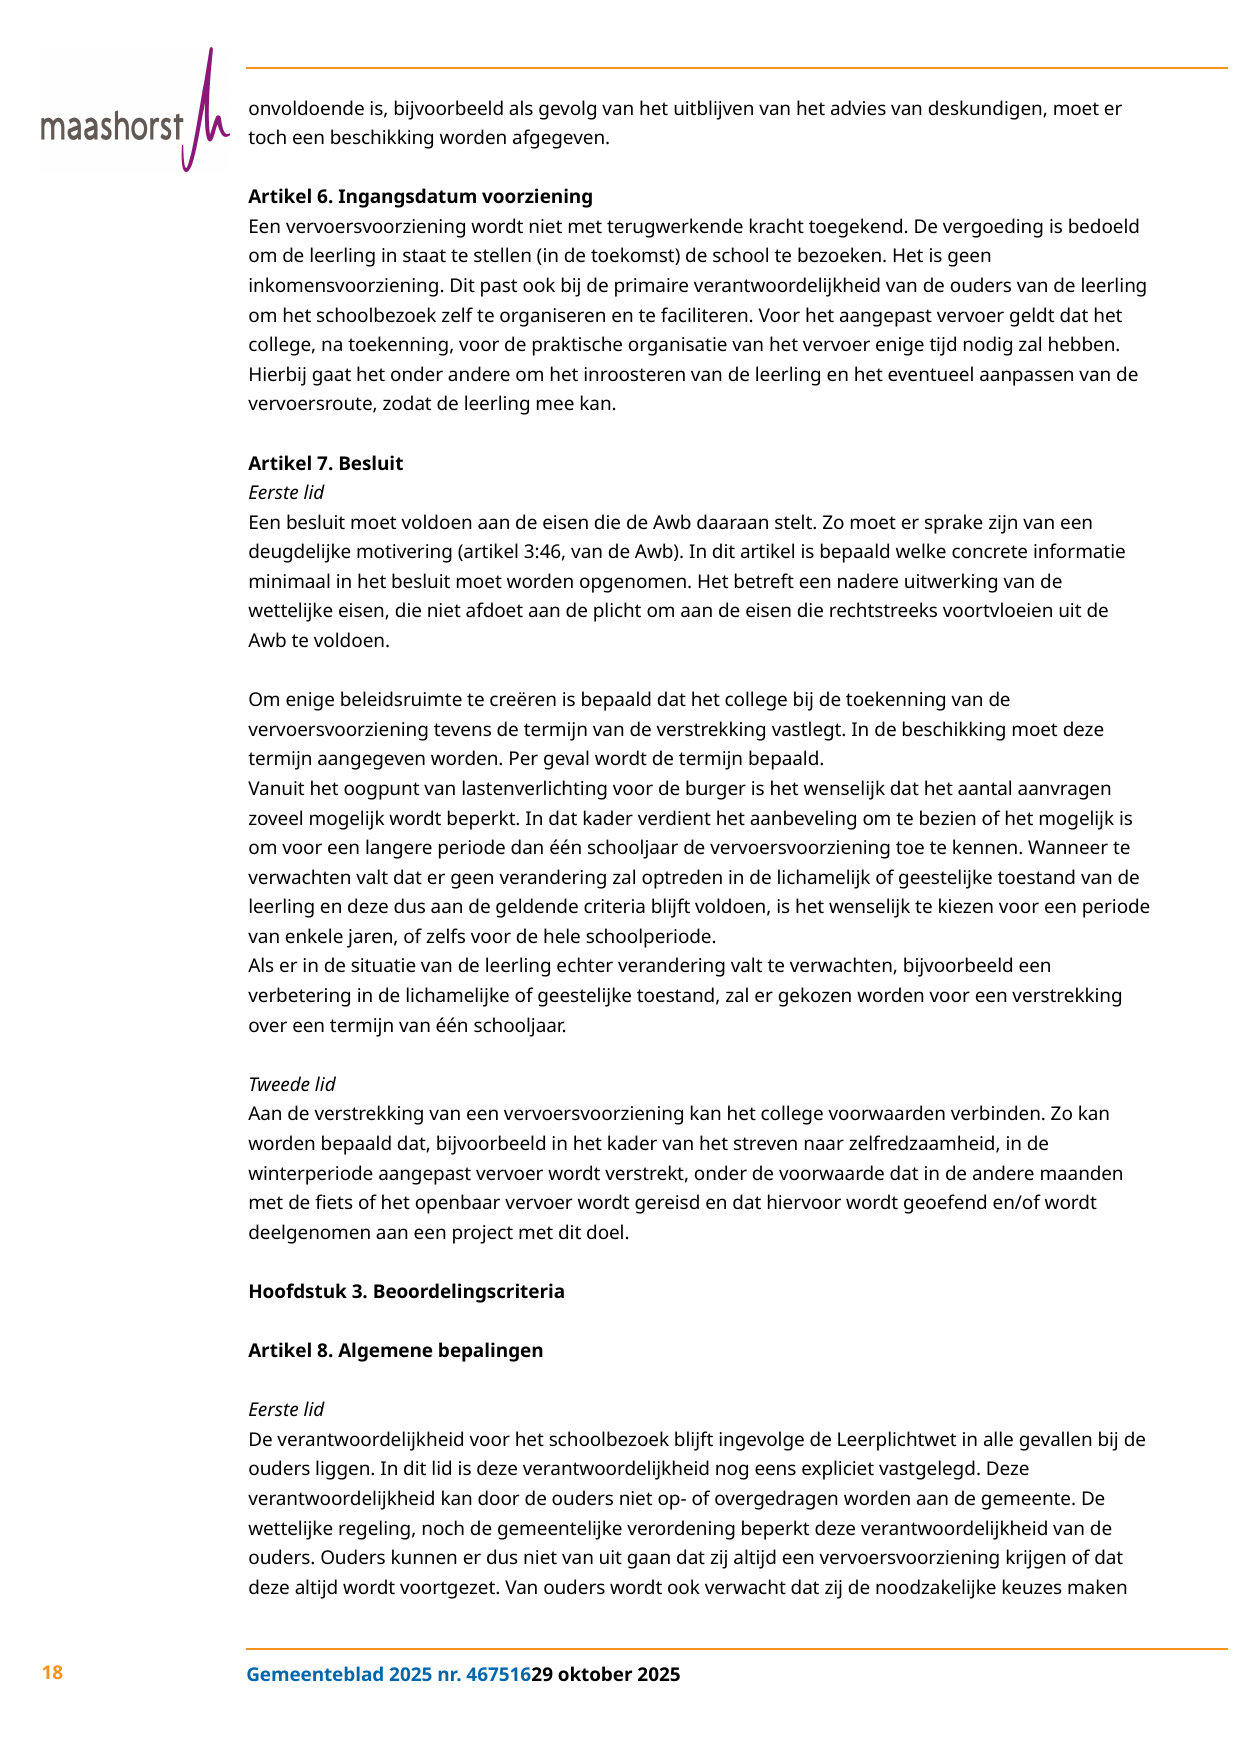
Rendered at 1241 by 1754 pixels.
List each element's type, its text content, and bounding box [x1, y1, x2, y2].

text Als er in de situatie van de leerling echter verandering valt te verwachten, bijvoorbeeld een verbetering in de lichamelijke of geestelijke toestand, zal er gekozen worden voor een verstrekking over een termijn van één schooljaar. [248, 953, 1152, 1038]
text Eerste lid [248, 1396, 1152, 1422]
text Een vervoersvoorziening wordt niet met terugwerkende kracht toegekend. De vergoeding is bedoeld om de leerling in staat te stellen (in de toekomst) de school te bezoeken. Het is geen inkomensvoorziening. Dit past ook bij de primaire verantwoordelijkheid van de ouders van de leerling om het schoolbezoek zelf te organiseren en te faciliteren. Voor het aangepast vervoer geldt dat het college, na toekenning, voor de praktische organisatie van het vervoer enige tijd nodig zal hebben. Hierbij gaat het onder andere om het inroosteren van de leerling en het eventueel aanpassen van de vervoersroute, zodat de leerling mee kan. [248, 213, 1152, 416]
text Artikel 7. Besluit [248, 450, 1152, 476]
text Aan de verstrekking van een vervoersvoorziening kan het college voorwaarden verbinden. Zo kan worden bepaald dat, bijvoorbeeld in het kader van het streven naar zelfredzaamheid, in de winterperiode aangepast vervoer wordt verstrekt, onder de voorwaarde dat in de andere maanden met de fiets of het openbaar vervoer wordt gereisd en dat hiervoor wordt geoefend en/of wordt deelgenomen aan een project met dit doel. [248, 1101, 1152, 1245]
text Tweede lid [248, 1071, 1152, 1097]
text onvoldoende is, bijvoorbeeld als gevolg van het uitblijven van het advies van deskundigen, moet er toch een beschikking worden afgegeven. [248, 95, 1152, 150]
text Artikel 6. Ingangsdatum voorziening [248, 183, 1152, 209]
text Een besluit moet voldoen aan de eisen die de Awb daaraan stelt. Zo moet er sprake zijn van een deugdelijke motivering (artikel 3:46, van de Awb). In dit artikel is bepaald welke concrete informatie minimaal in het besluit moet worden opgenomen. Het betreft een nadere uitwerking van de wettelijke eisen, die niet afdoet aan de plicht om aan de eisen die rechtstreeks voortvloeien uit de Awb te voldoen. [248, 509, 1152, 653]
text Vanuit het oogpunt van lastenverlichting voor de burger is het wenselijk dat het aantal aanvragen zoveel mogelijk wordt beperkt. In dat kader verdient het aanbeveling om te bezien of het mogelijk is om voor een langere periode dan één schooljaar de vervoersvoorziening toe te kennen. Wanneer te verwachten valt dat er geen verandering zal optreden in de lichamelijk of geestelijke toestand van de leerling en deze dus aan de geldende criteria blijft voldoen, is het wenselijk te kiezen voor een periode van enkele jaren, of zelfs voor de hele schoolperiode. [248, 775, 1152, 949]
text Artikel 8. Algemene bepalingen [248, 1337, 1152, 1363]
text Eerste lid [248, 479, 1152, 505]
text Om enige beleidsruimte te creëren is bepaald dat het college bij de toekenning van de vervoersvoorziening tevens de termijn van de verstrekking vastlegt. In de beschikking moet deze termijn aangegeven worden. Per geval wordt de termijn bepaald. [248, 686, 1152, 771]
text De verantwoordelijkheid voor het schoolbezoek blijft ingevolge de Leerplichtwet in alle gevallen bij de ouders liggen. In dit lid is deze verantwoordelijkheid nog eens expliciet vastgelegd. Deze verantwoordelijkheid kan door de ouders niet op- of overgedragen worden aan de gemeente. De wettelijke regeling, noch de gemeentelijke verordening beperkt deze verantwoordelijkheid van de ouders. Ouders kunnen er dus niet van uit gaan dat zij altijd een vervoersvoorziening krijgen of dat deze altijd wordt voortgezet. Van ouders wordt ook verwacht dat zij de noodzakelijke keuzes maken [248, 1426, 1152, 1600]
text Hoofdstuk 3. Beoordelingscriteria [248, 1278, 1152, 1304]
picture [41, 47, 231, 172]
